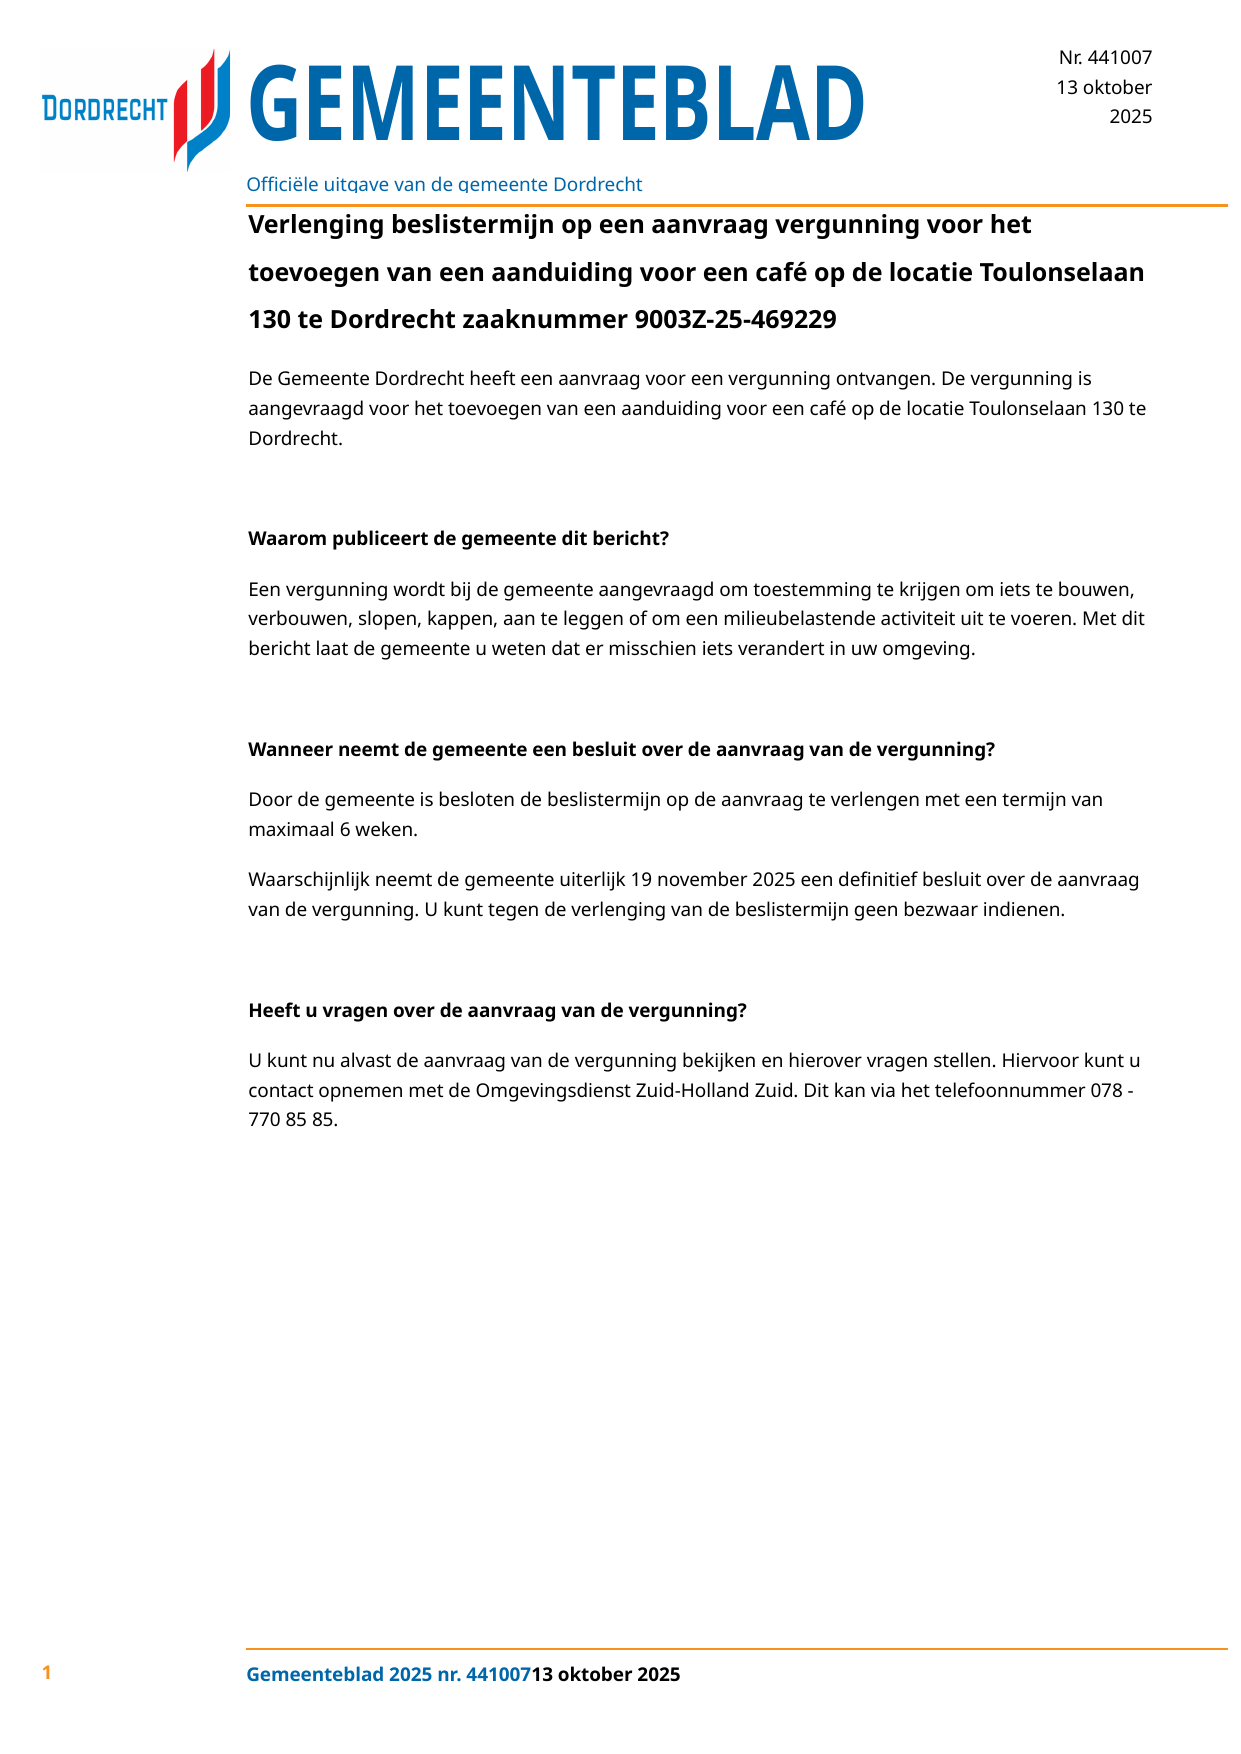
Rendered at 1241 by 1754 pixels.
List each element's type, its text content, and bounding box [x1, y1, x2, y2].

text Waarom publiceert de gemeente dit bericht? [248, 526, 1152, 551]
text Wanneer neemt de gemeente een besluit over de aanvraag van de vergunning? [248, 736, 1152, 762]
text Een vergunning wordt bij de gemeente aangevraagd om toestemming te krijgen om iets te bouwen, verbouwen, slopen, kappen, aan te leggen of om een milieubelastende activiteit uit te voeren. Met dit bericht laat de gemeente u weten dat er misschien iets verandert in uw omgeving. [248, 576, 1152, 661]
text Verlenging beslistermijn op een aanvraag vergunning voor het toevoegen van een aanduiding voor een café op de locatie Toulonselaan 130 te Dordrecht zaaknummer 9003Z-25-469229 [248, 207, 1152, 336]
text Waarschijnlijk neemt de gemeente uiterlijk 19 november 2025 een definitief besluit over de aanvraag van de vergunning. U kunt tegen de verlenging van de beslistermijn geen bezwaar indienen. [248, 866, 1152, 922]
text Door de gemeente is besloten de beslistermijn op de aanvraag te verlengen met een termijn van maximaal 6 weken. [248, 786, 1152, 842]
text U kunt nu alvast de aanvraag van de vergunning bekijken en hierover vragen stellen. Hiervoor kunt u contact opnemen met de Omgevingsdienst Zuid-Holland Zuid. Dit kan via het telefoonnummer 078 - 770 85 85. [248, 1047, 1152, 1132]
picture [41, 47, 231, 172]
text Heeft u vragen over de aanvraag van de vergunning? [248, 997, 1152, 1022]
text De Gemeente Dordrecht heeft een aanvraag voor een vergunning ontvangen. De vergunning is aangevraagd voor het toevoegen van een aanduiding voor een café op de locatie Toulonselaan 130 te Dordrecht. [248, 366, 1152, 450]
